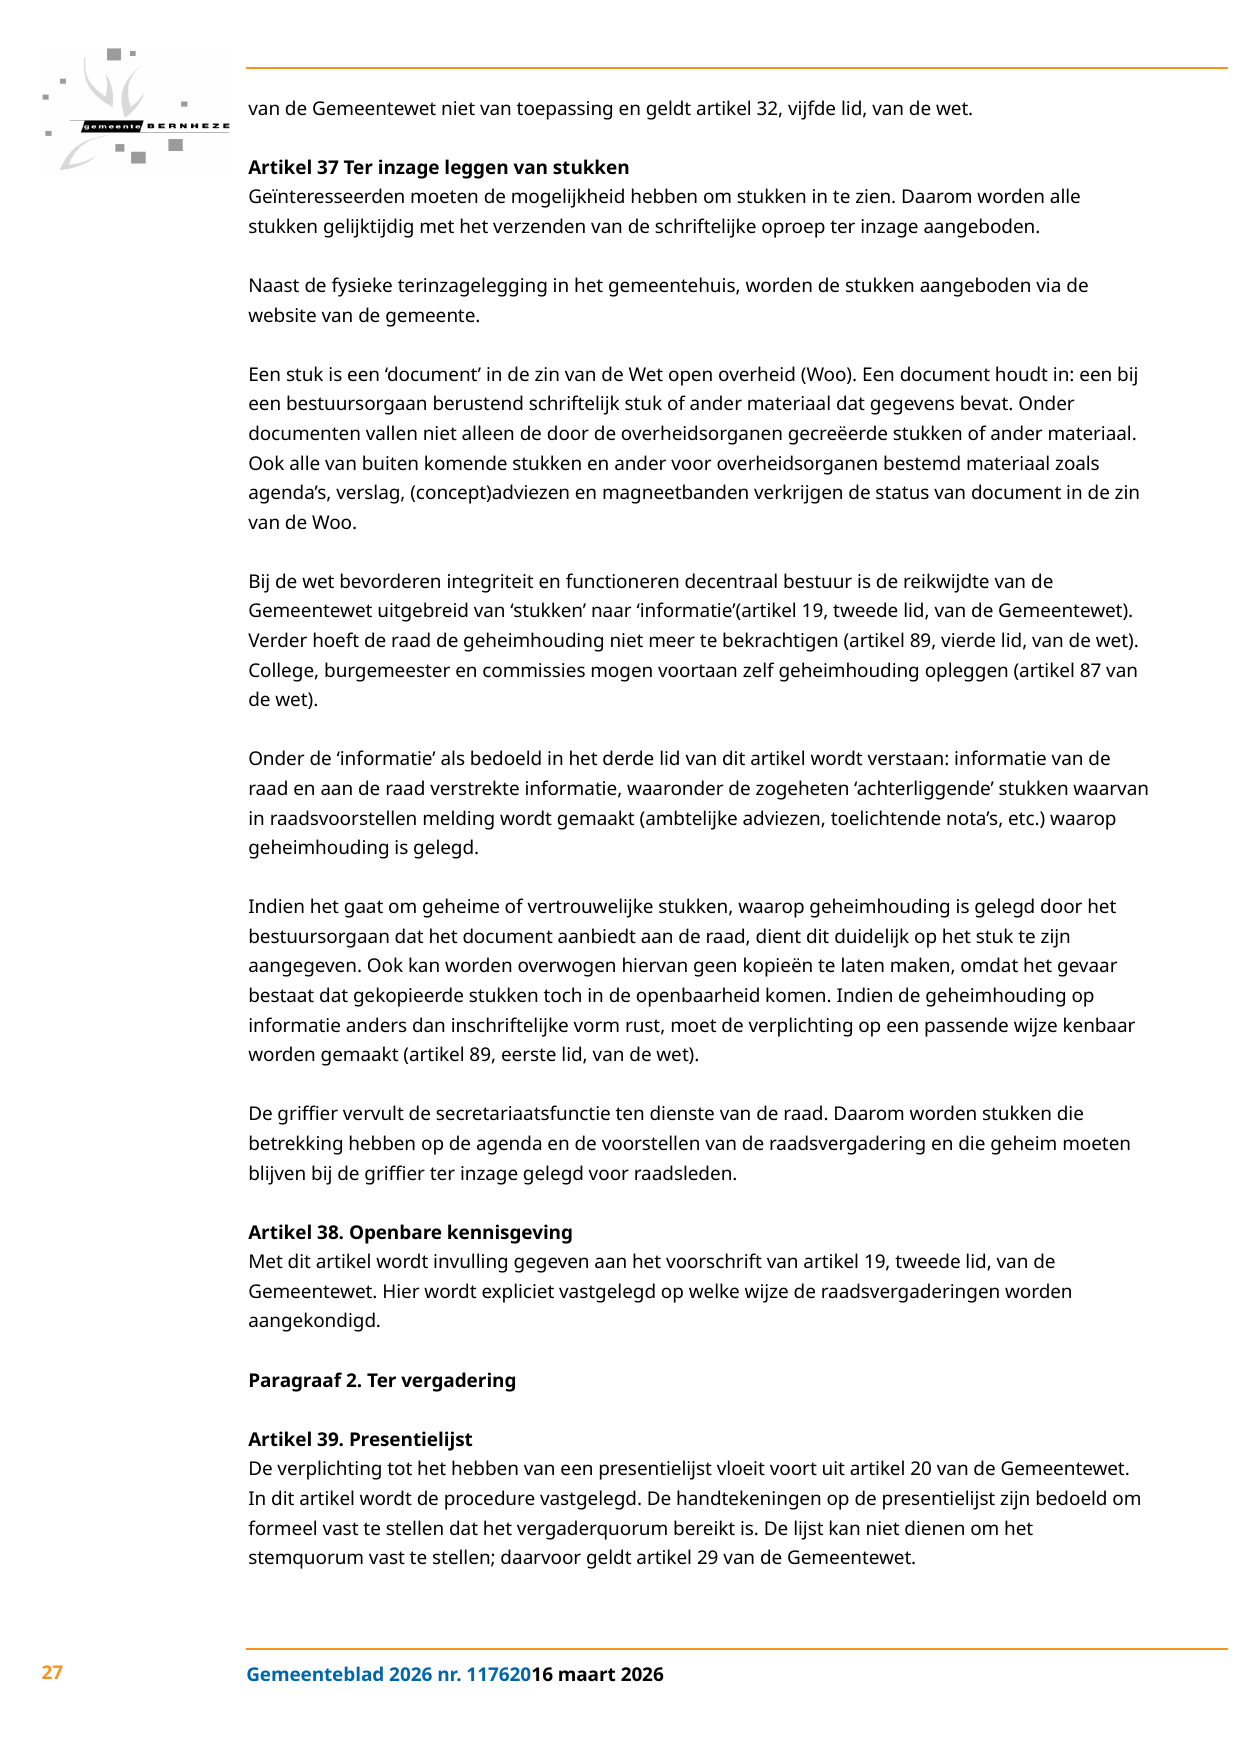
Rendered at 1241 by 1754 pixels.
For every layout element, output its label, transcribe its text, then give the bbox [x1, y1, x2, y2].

text Bij de wet bevorderen integriteit en functioneren decentraal bestuur is de reikwijdte van de Gemeentewet uitgebreid van ‘stukken’ naar ‘informatie’(artikel 19, tweede lid, van de Gemeentewet). Verder hoeft de raad de geheimhouding niet meer te bekrachtigen (artikel 89, vierde lid, van de wet). College, burgemeester en commissies mogen voortaan zelf geheimhouding opleggen (artikel 87 van de wet). [248, 568, 1152, 712]
text Artikel 38. Openbare kennisgeving [248, 1219, 1152, 1245]
text Een stuk is een ‘document’ in de zin van de Wet open overheid (Woo). Een document houdt in: een bij een bestuursorgaan berustend schriftelijk stuk of ander materiaal dat gegevens bevat. Onder documenten vallen niet alleen de door de overheidsorganen gecreëerde stukken of ander materiaal. Ook alle van buiten komende stukken en ander voor overheidsorganen bestemd materiaal zoals agenda’s, verslag, (concept)adviezen en magneetbanden verkrijgen de status van document in de zin van de Woo. [248, 361, 1152, 535]
text Artikel 37 Ter inzage leggen van stukken [248, 154, 1152, 180]
text Artikel 39. Presentielijst [248, 1426, 1152, 1452]
text De griffier vervult de secretariaatsfunctie ten dienste van de raad. Daarom worden stukken die betrekking hebben op de agenda en de voorstellen van de raadsvergadering en die geheim moeten blijven bij de griffier ter inzage gelegd voor raadsleden. [248, 1101, 1152, 1186]
text Geïnteresseerden moeten de mogelijkheid hebben om stukken in te zien. Daarom worden alle stukken gelijktijdig met het verzenden van de schriftelijke oproep ter inzage aangeboden. [248, 183, 1152, 239]
picture [41, 47, 231, 172]
text Onder de ‘informatie’ als bedoeld in het derde lid van dit artikel wordt verstaan: informatie van de raad en aan de raad verstrekte informatie, waaronder de zogeheten ‘achterliggende’ stukken waarvan in raadsvoorstellen melding wordt gemaakt (ambtelijke adviezen, toelichtende nota’s, etc.) waarop geheimhouding is gelegd. [248, 746, 1152, 860]
text van de Gemeentewet niet van toepassing en geldt artikel 32, vijfde lid, van de wet. [248, 95, 1152, 121]
text Paragraaf 2. Ter vergadering [248, 1367, 1152, 1393]
text Indien het gaat om geheime of vertrouwelijke stukken, waarop geheimhouding is gelegd door het bestuursorgaan dat het document aanbiedt aan de raad, dient dit duidelijk op het stuk te zijn aangegeven. Ook kan worden overwogen hiervan geen kopieën te laten maken, omdat het gevaar bestaat dat gekopieerde stukken toch in de openbaarheid komen. Indien de geheimhouding op informatie anders dan inschriftelijke vorm rust, moet de verplichting op een passende wijze kenbaar worden gemaakt (artikel 89, eerste lid, van de wet). [248, 893, 1152, 1067]
text Met dit artikel wordt invulling gegeven aan het voorschrift van artikel 19, tweede lid, van de Gemeentewet. Hier wordt expliciet vastgelegd op welke wijze de raadsvergaderingen worden aangekondigd. [248, 1248, 1152, 1333]
text Naast de fysieke terinzagelegging in het gemeentehuis, worden de stukken aangeboden via de website van de gemeente. [248, 272, 1152, 328]
text De verplichting tot het hebben van een presentielijst vloeit voort uit artikel 20 van de Gemeentewet. In dit artikel wordt de procedure vastgelegd. De handtekeningen op de presentielijst zijn bedoeld om formeel vast te stellen dat het vergaderquorum bereikt is. De lijst kan niet dienen om het stemquorum vast te stellen; daarvoor geldt artikel 29 van de Gemeentewet. [248, 1456, 1152, 1570]
